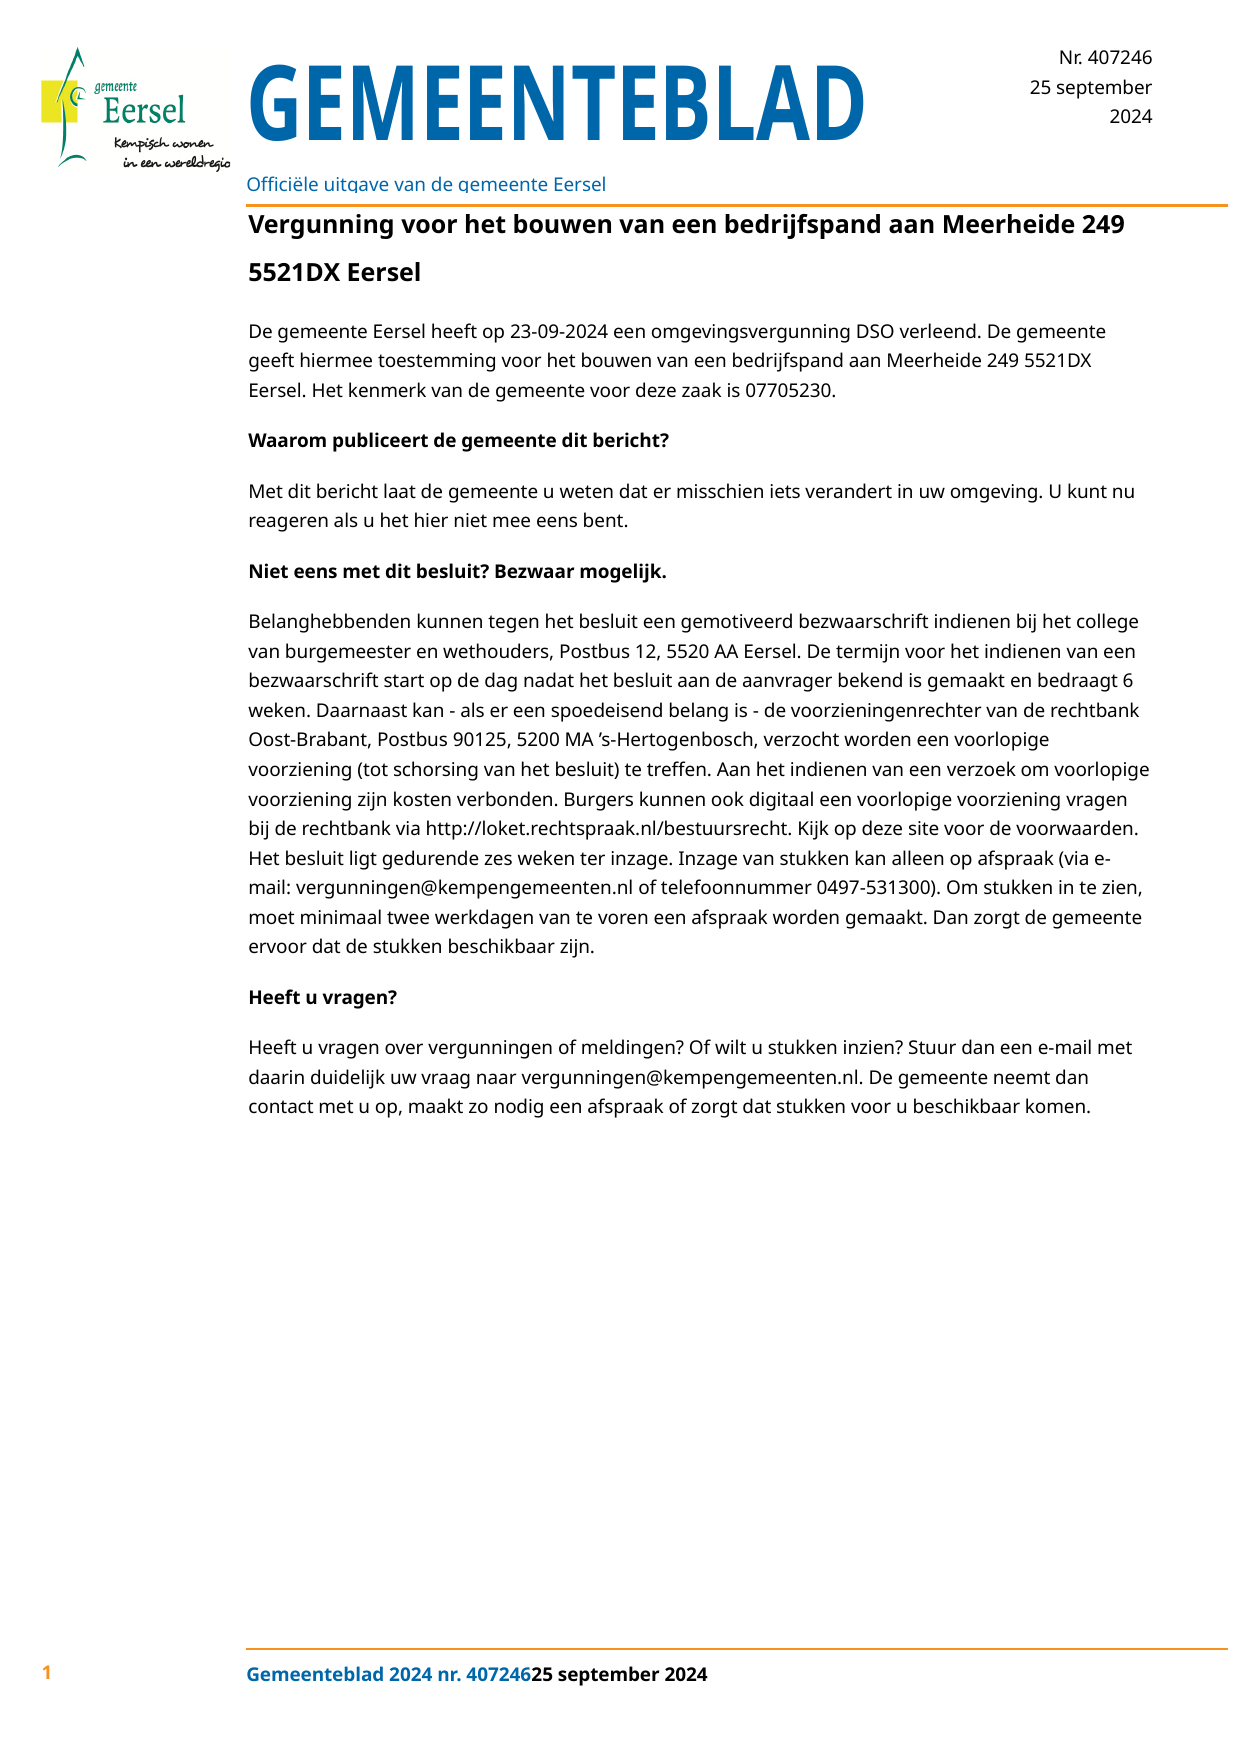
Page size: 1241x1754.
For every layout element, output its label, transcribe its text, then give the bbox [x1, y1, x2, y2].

text Belanghebbenden kunnen tegen het besluit een gemotiveerd bezwaarschrift indienen bij het college van burgemeester en wethouders, Postbus 12, 5520 AA Eersel. De termijn voor het indienen van een bezwaarschrift start op de dag nadat het besluit aan de aanvrager bekend is gemaakt en bedraagt 6 weken. Daarnaast kan - als er een spoedeisend belang is - de voorzieningenrechter van de rechtbank Oost-Brabant, Postbus 90125, 5200 MA ’s-Hertogenbosch, verzocht worden een voorlopige voorziening (tot schorsing van het besluit) te treffen. Aan het indienen van een verzoek om voorlopige voorziening zijn kosten verbonden. Burgers kunnen ook digitaal een voorlopige voorziening vragen bij de rechtbank via http://loket.rechtspraak.nl/bestuursrecht. Kijk op deze site voor de voorwaarden. Het besluit ligt gedurende zes weken ter inzage. Inzage van stukken kan alleen op afspraak (via e-mail: vergunningen@kempengemeenten.nl of telefoonnummer 0497-531300). Om stukken in te zien, moet minimaal twee werkdagen van te voren een afspraak worden gemaakt. Dan zorgt de gemeente ervoor dat de stukken beschikbaar zijn. [248, 608, 1152, 959]
text Waarom publiceert de gemeente dit bericht? [248, 427, 1152, 453]
picture [41, 47, 231, 172]
text Heeft u vragen? [248, 984, 1152, 1010]
text Niet eens met dit besluit? Bezwaar mogelijk. [248, 558, 1152, 584]
text Vergunning voor het bouwen van een bedrijfspand aan Meerheide 249 5521DX Eersel [248, 207, 1152, 288]
text Heeft u vragen over vergunningen of meldingen? Of wilt u stukken inzien? Stuur dan een e-mail met daarin duidelijk uw vraag naar vergunningen@kempengemeenten.nl. De gemeente neemt dan contact met u op, maakt zo nodig een afspraak of zorgt dat stukken voor u beschikbaar komen. [248, 1034, 1152, 1119]
text De gemeente Eersel heeft op 23-09-2024 een omgevingsvergunning DSO verleend. De gemeente geeft hiermee toestemming voor het bouwen van een bedrijfspand aan Meerheide 249 5521DX Eersel. Het kenmerk van de gemeente voor deze zaak is 07705230. [248, 318, 1152, 403]
text Met dit bericht laat de gemeente u weten dat er misschien iets verandert in uw omgeving. U kunt nu reageren als u het hier niet mee eens bent. [248, 478, 1152, 533]
